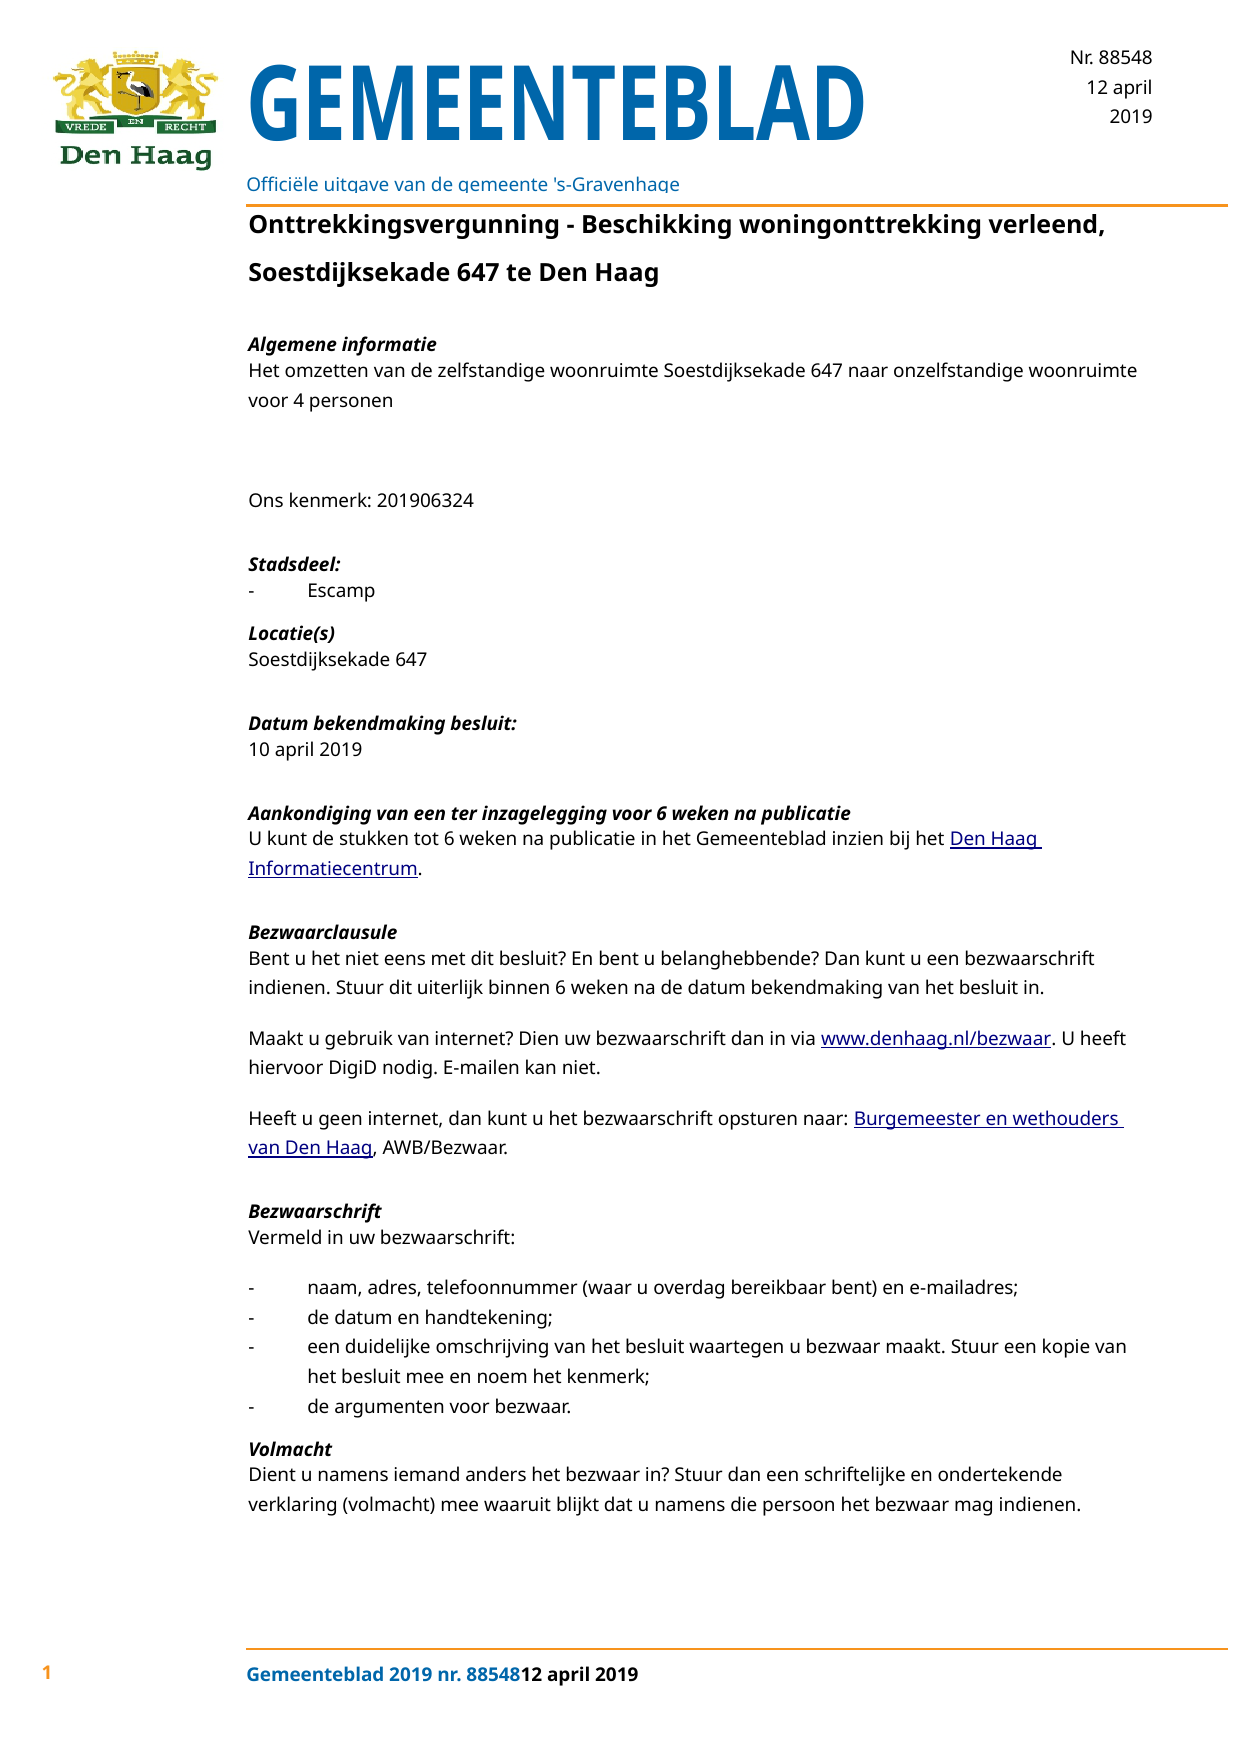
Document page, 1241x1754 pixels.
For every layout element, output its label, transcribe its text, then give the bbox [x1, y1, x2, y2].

text Het omzetten van de zelfstandige woonruimte Soestdijksekade 647 naar onzelfstandige woonruimte voor 4 personen [248, 357, 1152, 412]
text Onttrekkingsvergunning - Beschikking woningonttrekking verleend, Soestdijksekade 647 te Den Haag [248, 207, 1152, 288]
text Bezwaarclausule [248, 919, 1152, 945]
text Bent u het niet eens met dit besluit? En bent u belanghebbende? Dan kunt u een bezwaarschrift indienen. Stuur dit uiterlijk binnen 6 weken na de datum bekendmaking van het besluit in. [248, 945, 1152, 1000]
text U kunt de stukken tot 6 weken na publicatie in het Gemeenteblad inzien bij het Den Haag Informatiecentrum. [248, 826, 1152, 881]
text Stadsdeel: [248, 552, 1152, 577]
text Datum bekendmaking besluit: [248, 710, 1152, 736]
text 10 april 2019 [248, 736, 1152, 762]
text Ons kenmerk: 201906324 [248, 488, 1152, 513]
text Soestdijksekade 647 [248, 646, 1152, 672]
text Vermeld in uw bezwaarschrift: [248, 1224, 1152, 1250]
list de argumenten voor bezwaar. [248, 1393, 1152, 1418]
text Algemene informatie [248, 331, 1152, 357]
text Maakt u gebruik van internet? Dien uw bezwaarschrift dan in via www.denhaag.nl/bezwaar. U heeft hiervoor DigiD nodig. E-mailen kan niet. [248, 1025, 1152, 1080]
text Bezwaarschrift [248, 1198, 1152, 1224]
list Escamp [248, 577, 1152, 603]
list een duidelijke omschrijving van het besluit waartegen u bezwaar maakt. Stuur een kopie van het besluit mee en noem het kenmerk; [248, 1334, 1152, 1389]
text Aankondiging van een ter inzagelegging voor 6 weken na publicatie [248, 800, 1152, 826]
list naam, adres, telefoonnummer (waar u overdag bereikbaar bent) en e-mailadres; [248, 1274, 1152, 1300]
text Heeft u geen internet, dan kunt u het bezwaarschrift opsturen naar: Burgemeester en wethouders van Den Haag, AWB/Bezwaar. [248, 1105, 1152, 1160]
picture [41, 47, 231, 172]
text Volmacht [248, 1436, 1152, 1462]
text Locatie(s) [248, 620, 1152, 646]
list de datum en handtekening; [248, 1304, 1152, 1330]
text Dient u namens iemand anders het bezwaar in? Stuur dan een schriftelijke en ondertekende verklaring (volmacht) mee waaruit blijkt dat u namens die persoon het bezwaar mag indienen. [248, 1462, 1152, 1517]
